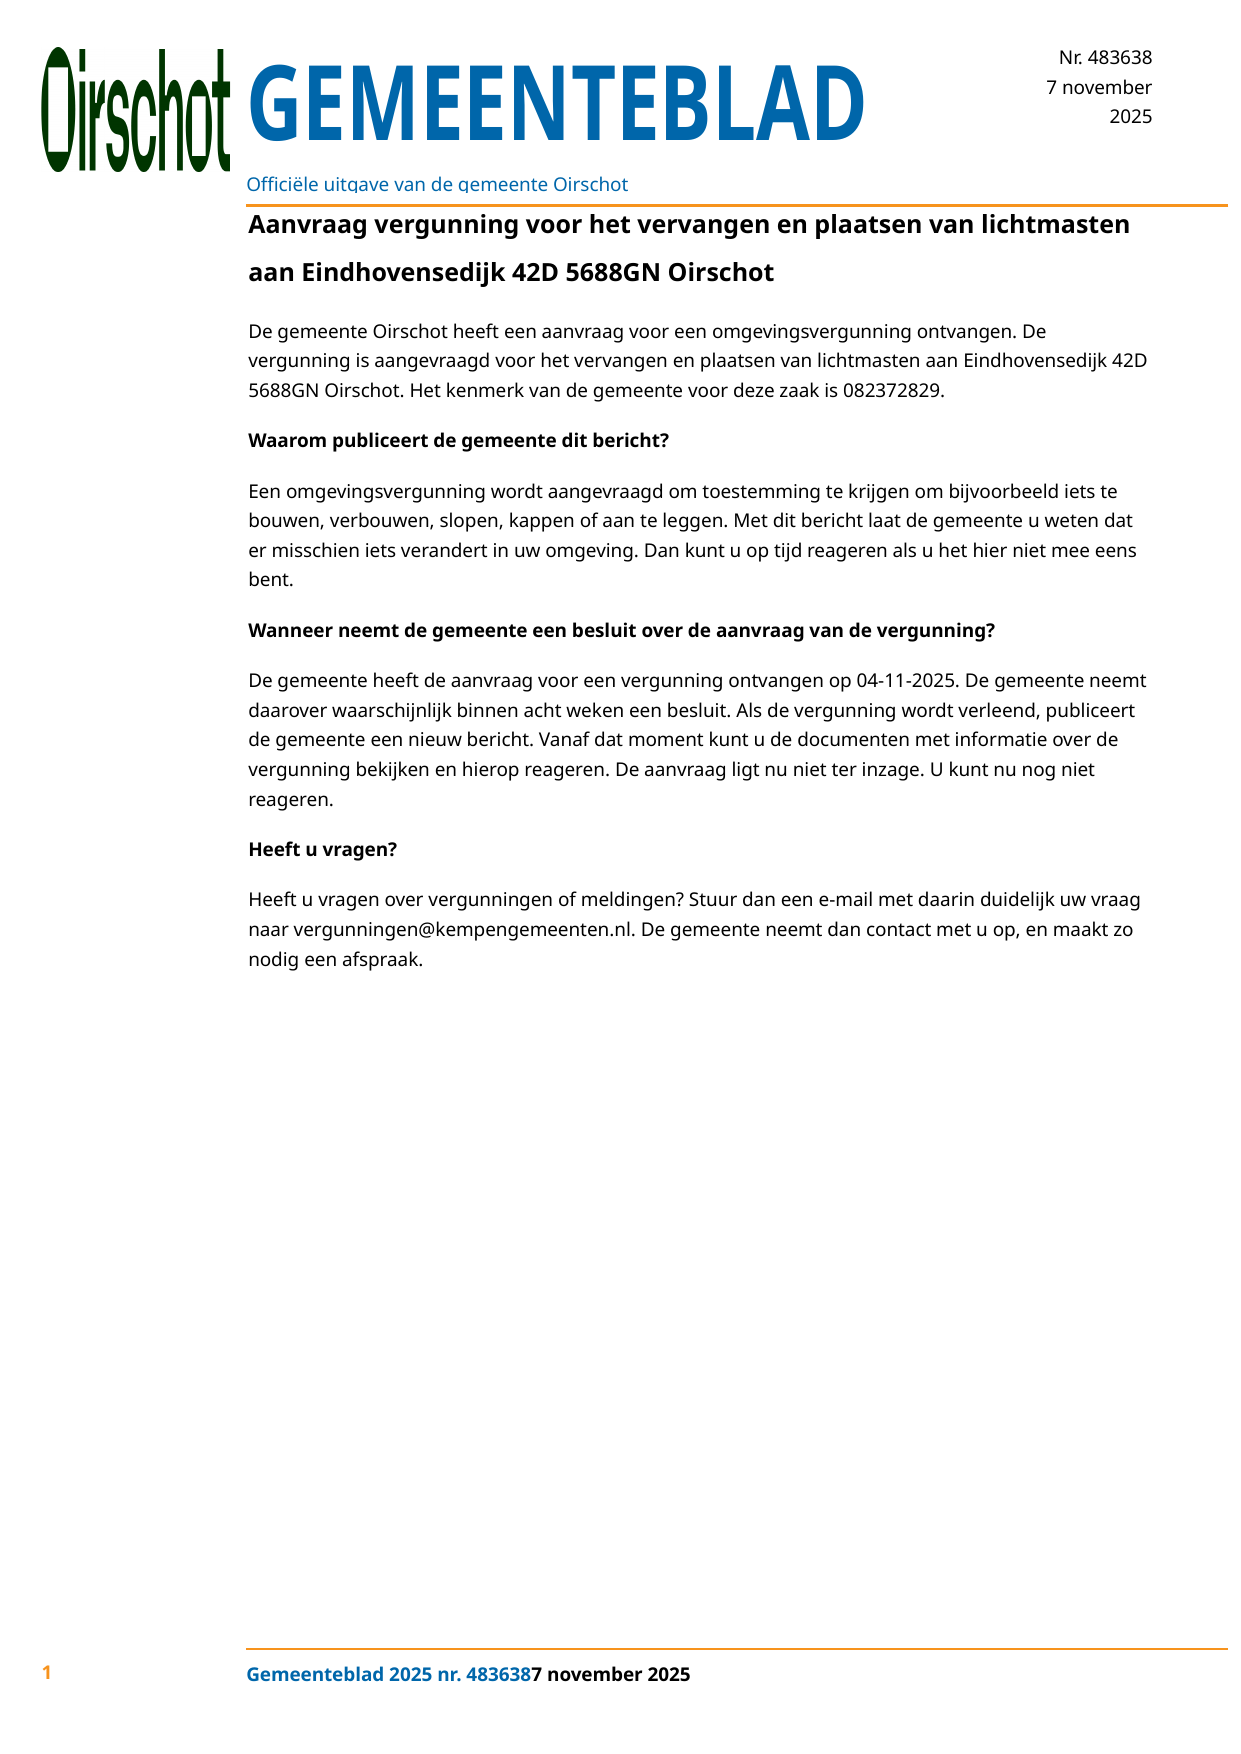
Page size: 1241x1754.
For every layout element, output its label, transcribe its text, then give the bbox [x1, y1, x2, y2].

text Heeft u vragen over vergunningen of meldingen? Stuur dan een e-mail met daarin duidelijk uw vraag naar vergunningen@kempengemeenten.nl. De gemeente neemt dan contact met u op, en maakt zo nodig een afspraak. [248, 887, 1152, 972]
text Waarom publiceert de gemeente dit bericht? [248, 427, 1152, 453]
text Wanneer neemt de gemeente een besluit over de aanvraag van de vergunning? [248, 617, 1152, 643]
text Een omgevingsvergunning wordt aangevraagd om toestemming te krijgen om bijvoorbeeld iets te bouwen, verbouwen, slopen, kappen of aan te leggen. Met dit bericht laat de gemeente u weten dat er misschien iets verandert in uw omgeving. Dan kunt u op tijd reageren als u het hier niet mee eens bent. [248, 478, 1152, 592]
text De gemeente Oirschot heeft een aanvraag voor een omgevingsvergunning ontvangen. De vergunning is aangevraagd voor het vervangen en plaatsen van lichtmasten aan Eindhovensedijk 42D 5688GN Oirschot. Het kenmerk van de gemeente voor deze zaak is 082372829. [248, 318, 1152, 403]
text Heeft u vragen? [248, 836, 1152, 862]
picture [41, 47, 231, 172]
text Aanvraag vergunning voor het vervangen en plaatsen van lichtmasten aan Eindhovensedijk 42D 5688GN Oirschot [248, 207, 1152, 288]
text De gemeente heeft de aanvraag voor een vergunning ontvangen op 04-11-2025. De gemeente neemt daarover waarschijnlijk binnen acht weken een besluit. Als de vergunning wordt verleend, publiceert de gemeente een nieuw bericht. Vanaf dat moment kunt u de documenten met informatie over de vergunning bekijken en hierop reageren. De aanvraag ligt nu niet ter inzage. U kunt nu nog niet reageren. [248, 667, 1152, 812]
